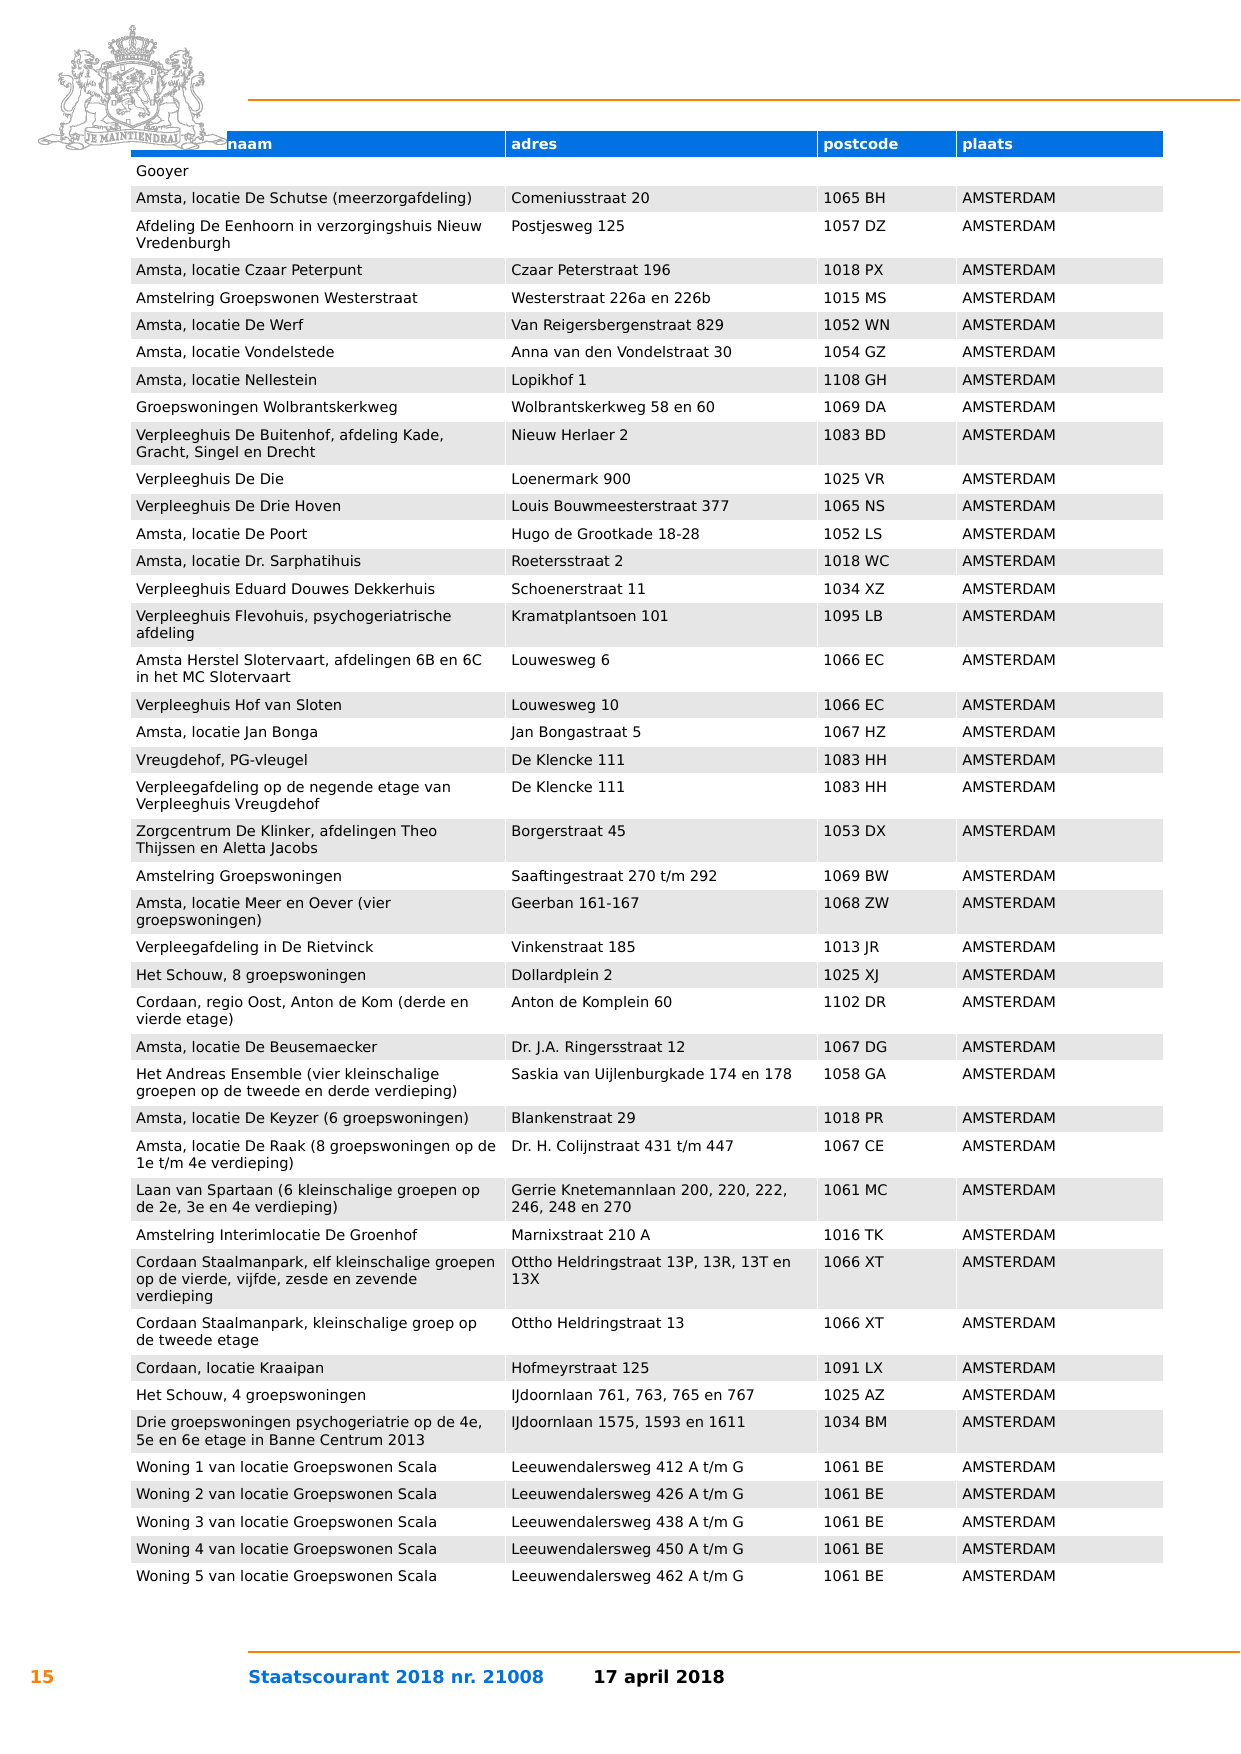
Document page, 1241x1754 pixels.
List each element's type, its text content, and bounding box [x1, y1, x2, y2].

table_cell Het Schouw, 4 groepswoningen [131, 1382, 505, 1409]
table_cell Laan van Spartaan (6 kleinschalige groepen op de 2e, 3e en 4e verdieping) [131, 1178, 505, 1221]
table_cell Comeniusstraat 20 [506, 186, 817, 212]
table_cell 1061 BE [818, 1454, 956, 1480]
table_cell 1065 BH [818, 186, 956, 212]
table_cell 1025 AZ [818, 1382, 956, 1409]
table_cell De Klencke 111 [506, 747, 817, 773]
table_cell Verpleegafdeling op de negende etage van Verpleeghuis Vreugdehof [131, 774, 505, 817]
table_cell AMSTERDAM [957, 466, 1163, 493]
table_cell 1066 EC [818, 648, 956, 691]
table_cell Czaar Peterstraat 196 [506, 258, 817, 284]
table_cell AMSTERDAM [957, 1311, 1163, 1354]
table_cell AMSTERDAM [957, 1536, 1163, 1563]
table_cell AMSTERDAM [957, 1454, 1163, 1480]
table_cell Schoenerstraat 11 [506, 576, 817, 602]
picture [38, 25, 227, 150]
table_cell De Klencke 111 [506, 774, 817, 817]
table_cell Cordaan Staalmanpark, kleinschalige groep op de tweede etage [131, 1311, 505, 1354]
table_cell 1054 GZ [818, 340, 956, 366]
table_cell 1061 BE [818, 1564, 956, 1590]
table_cell [957, 158, 1163, 185]
table_cell Roetersstraat 2 [506, 549, 817, 575]
table_cell Marnixstraat 210 A [506, 1222, 817, 1248]
table_cell 1016 TK [818, 1222, 956, 1248]
table_cell Amsta, locatie Meer en Oever (vier groepswoningen) [131, 890, 505, 934]
table_cell AMSTERDAM [957, 1509, 1163, 1535]
table_cell Louis Bouwmeesterstraat 377 [506, 494, 817, 520]
table_cell AMSTERDAM [957, 576, 1163, 602]
table_cell Kramatplantsoen 101 [506, 603, 817, 647]
table_cell Loenermark 900 [506, 466, 817, 493]
table_cell Leeuwendalersweg 438 A t/m G [506, 1509, 817, 1535]
table_cell 1065 NS [818, 494, 956, 520]
table_cell 1083 BD [818, 422, 956, 465]
table_cell Dr. H. Colijnstraat 431 t/m 447 [506, 1133, 817, 1176]
table_header plaats [957, 131, 1163, 157]
table_cell Verpleeghuis De Die [131, 466, 505, 493]
table_cell Leeuwendalersweg 450 A t/m G [506, 1536, 817, 1563]
table_cell AMSTERDAM [957, 521, 1163, 547]
table_cell Amstelring Groepswonen Westerstraat [131, 285, 505, 311]
table_cell Dollardplein 2 [506, 962, 817, 988]
table_cell AMSTERDAM [957, 1481, 1163, 1508]
table_cell Jan Bongastraat 5 [506, 719, 817, 746]
table_cell Louwesweg 10 [506, 692, 817, 718]
table_cell IJdoornlaan 761, 763, 765 en 767 [506, 1382, 817, 1409]
table_cell Cordaan, locatie Kraaipan [131, 1355, 505, 1381]
table_cell Woning 1 van locatie Groepswonen Scala [131, 1454, 505, 1480]
table_cell 1102 DR [818, 990, 956, 1033]
table_cell AMSTERDAM [957, 935, 1163, 961]
table_cell 1067 HZ [818, 719, 956, 746]
table_cell Anton de Komplein 60 [506, 990, 817, 1033]
table_cell Amsta, locatie De Poort [131, 521, 505, 547]
table_cell Westerstraat 226a en 226b [506, 285, 817, 311]
table_cell Lopikhof 1 [506, 367, 817, 393]
table_cell AMSTERDAM [957, 494, 1163, 520]
table_cell Amsta, locatie De Schutse (meerzorgafdeling) [131, 186, 505, 212]
table_cell AMSTERDAM [957, 774, 1163, 817]
table_cell Borgerstraat 45 [506, 819, 817, 862]
table_cell 1091 LX [818, 1355, 956, 1381]
table_cell Woning 3 van locatie Groepswonen Scala [131, 1509, 505, 1535]
table_cell Leeuwendalersweg 462 A t/m G [506, 1564, 817, 1590]
table_cell AMSTERDAM [957, 962, 1163, 988]
table_cell Saskia van Uijlenburgkade 174 en 178 [506, 1061, 817, 1104]
table_cell Amsta, locatie De Beusemaecker [131, 1034, 505, 1060]
table_cell [818, 158, 956, 185]
table_cell Leeuwendalersweg 426 A t/m G [506, 1481, 817, 1508]
table_cell Het Andreas Ensemble (vier kleinschalige groepen op de tweede en derde verdieping) [131, 1061, 505, 1104]
table_cell AMSTERDAM [957, 395, 1163, 421]
table_cell 1052 LS [818, 521, 956, 547]
table_cell AMSTERDAM [957, 1178, 1163, 1221]
table_cell Verpleeghuis Flevohuis, psychogeriatrische afdeling [131, 603, 505, 647]
table_cell 1066 XT [818, 1249, 956, 1309]
table_cell Nieuw Herlaer 2 [506, 422, 817, 465]
table_cell 1018 PR [818, 1106, 956, 1132]
table_cell Verpleeghuis De Drie Hoven [131, 494, 505, 520]
table_cell AMSTERDAM [957, 692, 1163, 718]
table_cell AMSTERDAM [957, 422, 1163, 465]
table_cell Amsta, locatie Vondelstede [131, 340, 505, 366]
table_cell 1095 LB [818, 603, 956, 647]
table_cell AMSTERDAM [957, 1133, 1163, 1176]
table_cell 1068 ZW [818, 890, 956, 934]
table_cell Leeuwendalersweg 412 A t/m G [506, 1454, 817, 1480]
table_cell 1013 JR [818, 935, 956, 961]
table_cell Zorgcentrum De Klinker, afdelingen Theo Thijssen en Aletta Jacobs [131, 819, 505, 862]
table_cell Amsta, locatie Dr. Sarphatihuis [131, 549, 505, 575]
table_cell AMSTERDAM [957, 1382, 1163, 1409]
table_cell 1067 DG [818, 1034, 956, 1060]
table_cell 1015 MS [818, 285, 956, 311]
table_cell AMSTERDAM [957, 1222, 1163, 1248]
table_cell Ottho Heldringstraat 13 [506, 1311, 817, 1354]
table_cell [506, 158, 817, 185]
table_cell AMSTERDAM [957, 367, 1163, 393]
table_cell Amsta, locatie Nellestein [131, 367, 505, 393]
table_cell Louwesweg 6 [506, 648, 817, 691]
table_cell AMSTERDAM [957, 1410, 1163, 1453]
table_cell AMSTERDAM [957, 863, 1163, 889]
table_cell Verpleeghuis De Buitenhof, afdeling Kade, Gracht, Singel en Drecht [131, 422, 505, 465]
table_cell Ottho Heldringstraat 13P, 13R, 13T en 13X [506, 1249, 817, 1309]
table_cell AMSTERDAM [957, 258, 1163, 284]
table_cell 1053 DX [818, 819, 956, 862]
table_cell Groepswoningen Wolbrantskerkweg [131, 395, 505, 421]
table_cell Dr. J.A. Ringersstraat 12 [506, 1034, 817, 1060]
table_cell 1083 HH [818, 774, 956, 817]
table_cell Hofmeyrstraat 125 [506, 1355, 817, 1381]
table_cell Geerban 161-167 [506, 890, 817, 934]
table_cell Verpleeghuis Eduard Douwes Dekkerhuis [131, 576, 505, 602]
table_cell 1057 DZ [818, 213, 956, 256]
table_cell Amstelring Groepswoningen [131, 863, 505, 889]
table_cell AMSTERDAM [957, 549, 1163, 575]
table_cell 1066 EC [818, 692, 956, 718]
table_cell 1061 BE [818, 1536, 956, 1563]
table_cell Woning 4 van locatie Groepswonen Scala [131, 1536, 505, 1563]
table_cell 1034 BM [818, 1410, 956, 1453]
table_cell Amsta Herstel Slotervaart, afdelingen 6B en 6C in het MC Slotervaart [131, 648, 505, 691]
table_cell 1061 BE [818, 1509, 956, 1535]
table_cell 1066 XT [818, 1311, 956, 1354]
table_cell AMSTERDAM [957, 648, 1163, 691]
table_header adres [506, 131, 817, 157]
table_cell AMSTERDAM [957, 340, 1163, 366]
table_cell AMSTERDAM [957, 747, 1163, 773]
table_cell Blankenstraat 29 [506, 1106, 817, 1132]
table_cell 1061 BE [818, 1481, 956, 1508]
table_cell AMSTERDAM [957, 1249, 1163, 1309]
table_cell Amsta, locatie De Raak (8 groepswoningen op de 1e t/m 4e verdieping) [131, 1133, 505, 1176]
table_header naam [131, 131, 505, 157]
table_cell 1058 GA [818, 1061, 956, 1104]
table_cell 1083 HH [818, 747, 956, 773]
table_cell Amsta, locatie De Werf [131, 312, 505, 339]
table_cell Amstelring Interimlocatie De Groenhof [131, 1222, 505, 1248]
table_cell AMSTERDAM [957, 1061, 1163, 1104]
table_cell Hugo de Grootkade 18-28 [506, 521, 817, 547]
table_cell AMSTERDAM [957, 1034, 1163, 1060]
table_cell Postjesweg 125 [506, 213, 817, 256]
table_cell Woning 5 van locatie Groepswonen Scala [131, 1564, 505, 1590]
table_cell Cordaan, regio Oost, Anton de Kom (derde en vierde etage) [131, 990, 505, 1033]
table_cell Drie groepswoningen psychogeriatrie op de 4e, 5e en 6e etage in Banne Centrum 2013 [131, 1410, 505, 1453]
table_cell Woning 2 van locatie Groepswonen Scala [131, 1481, 505, 1508]
table_cell AMSTERDAM [957, 1106, 1163, 1132]
table_cell 1061 MC [818, 1178, 956, 1221]
table_cell Amsta, locatie Czaar Peterpunt [131, 258, 505, 284]
table_cell Wolbrantskerkweg 58 en 60 [506, 395, 817, 421]
table_cell 1025 XJ [818, 962, 956, 988]
table_cell Vreugdehof, PG-vleugel [131, 747, 505, 773]
table_cell AMSTERDAM [957, 186, 1163, 212]
table_cell 1018 PX [818, 258, 956, 284]
table_cell AMSTERDAM [957, 213, 1163, 256]
table_cell AMSTERDAM [957, 719, 1163, 746]
table_cell Gooyer [131, 158, 505, 185]
table_cell IJdoornlaan 1575, 1593 en 1611 [506, 1410, 817, 1453]
table_cell Afdeling De Eenhoorn in verzorgingshuis Nieuw Vredenburgh [131, 213, 505, 256]
table_cell 1067 CE [818, 1133, 956, 1176]
table_cell Van Reigersbergenstraat 829 [506, 312, 817, 339]
table_cell AMSTERDAM [957, 1355, 1163, 1381]
table_cell Verpleegafdeling in De Rietvinck [131, 935, 505, 961]
table_cell AMSTERDAM [957, 312, 1163, 339]
table_cell Cordaan Staalmanpark, elf kleinschalige groepen op de vierde, vijfde, zesde en zevende verdieping [131, 1249, 505, 1309]
table_cell 1069 BW [818, 863, 956, 889]
table_cell Gerrie Knetemannlaan 200, 220, 222, 246, 248 en 270 [506, 1178, 817, 1221]
table_cell AMSTERDAM [957, 990, 1163, 1033]
table_cell Anna van den Vondelstraat 30 [506, 340, 817, 366]
table_cell 1034 XZ [818, 576, 956, 602]
table_cell 1052 WN [818, 312, 956, 339]
table_cell 1108 GH [818, 367, 956, 393]
table_cell Verpleeghuis Hof van Sloten [131, 692, 505, 718]
table_cell AMSTERDAM [957, 890, 1163, 934]
table_cell AMSTERDAM [957, 1564, 1163, 1590]
table_cell 1069 DA [818, 395, 956, 421]
table_cell AMSTERDAM [957, 285, 1163, 311]
table_cell Vinkenstraat 185 [506, 935, 817, 961]
table_cell Het Schouw, 8 groepswoningen [131, 962, 505, 988]
table_cell AMSTERDAM [957, 603, 1163, 647]
table_cell Amsta, locatie Jan Bonga [131, 719, 505, 746]
table_cell 1025 VR [818, 466, 956, 493]
table_cell 1018 WC [818, 549, 956, 575]
table_header postcode [818, 131, 956, 157]
table_cell AMSTERDAM [957, 819, 1163, 862]
table_cell Saaftingestraat 270 t/m 292 [506, 863, 817, 889]
table_cell Amsta, locatie De Keyzer (6 groepswoningen) [131, 1106, 505, 1132]
